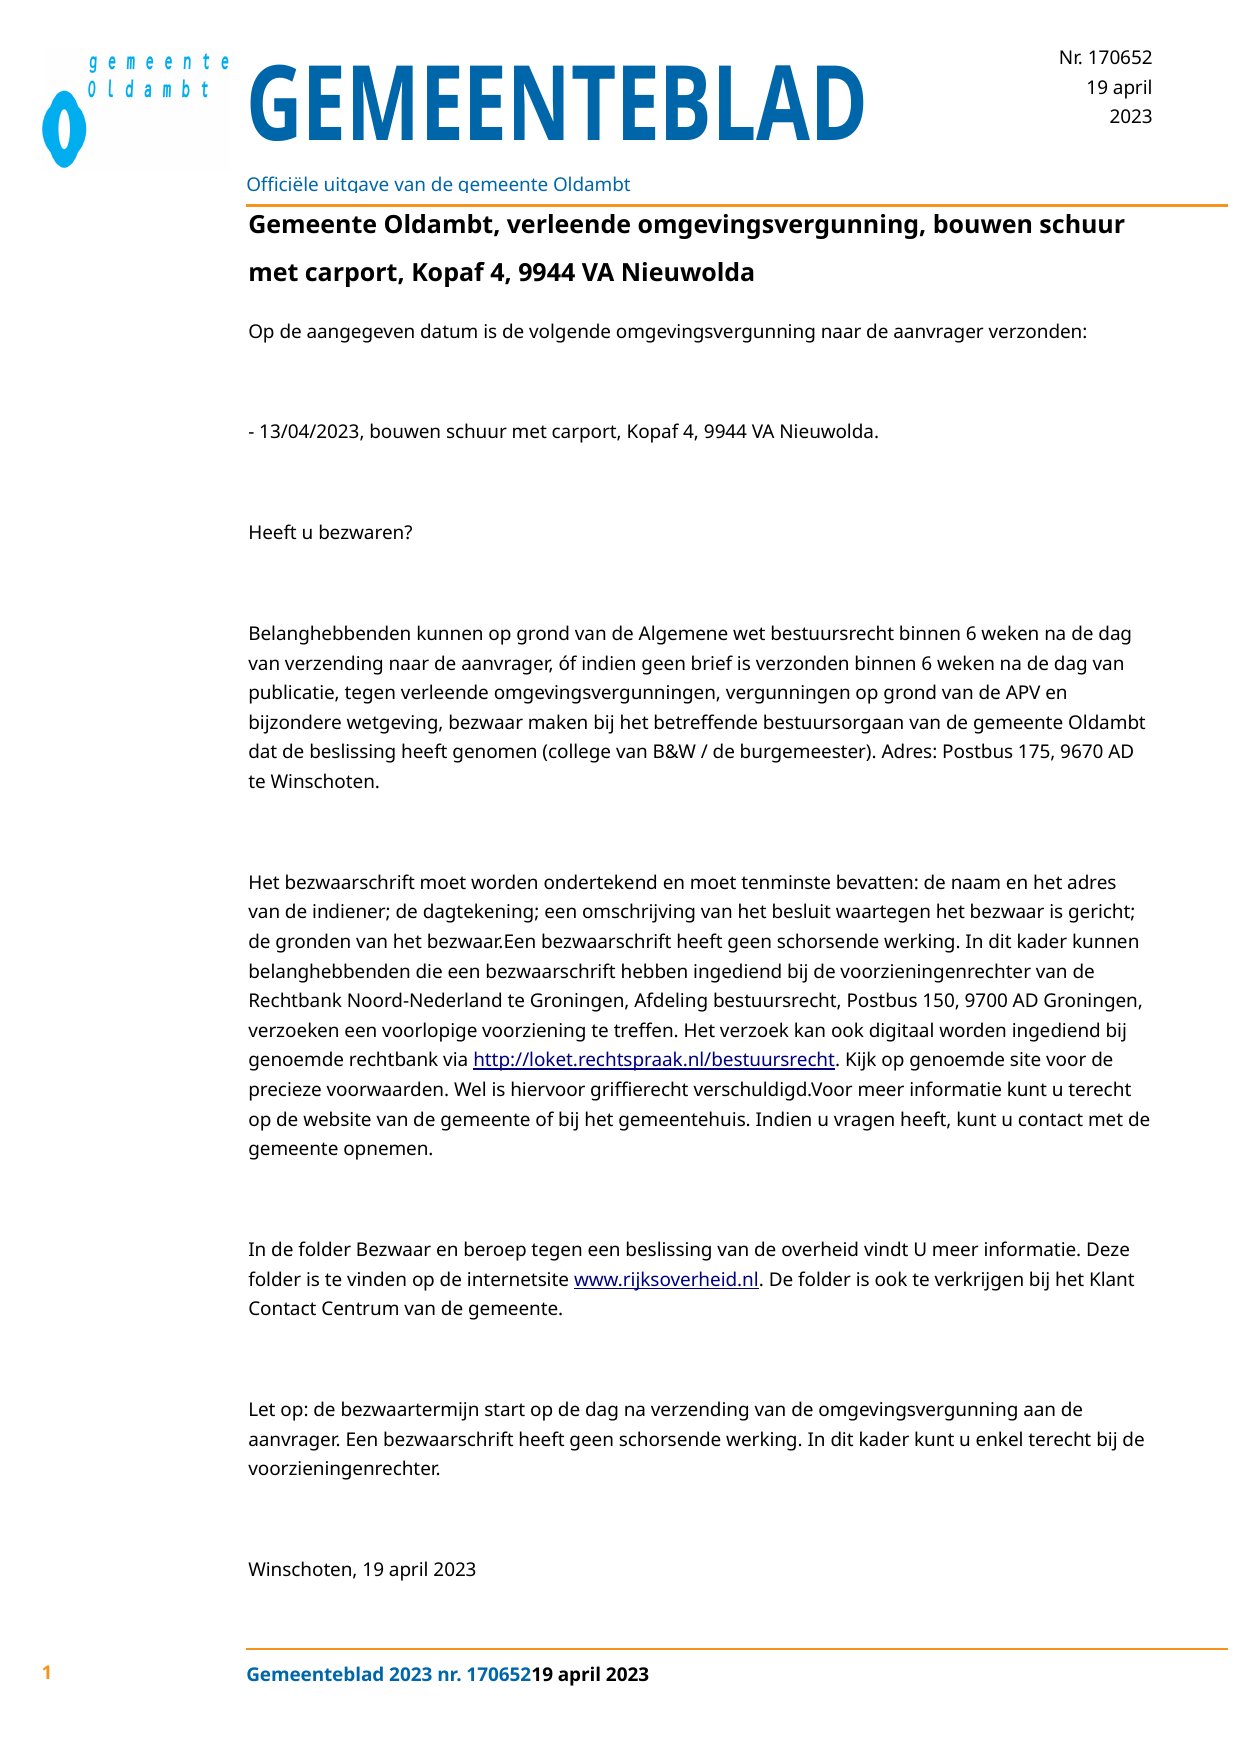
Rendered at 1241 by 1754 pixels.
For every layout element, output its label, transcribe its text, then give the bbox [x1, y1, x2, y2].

text Let op: de bezwaartermijn start op de dag na verzending van de omgevingsvergunning aan de aanvrager. Een bezwaarschrift heeft geen schorsende werking. In dit kader kunt u enkel terecht bij de voorzieningenrechter. [248, 1396, 1152, 1481]
text Op de aangegeven datum is de volgende omgevingsvergunning naar de aanvrager verzonden: [248, 318, 1152, 344]
text Belanghebbenden kunnen op grond van de Algemene wet bestuursrecht binnen 6 weken na de dag van verzending naar de aanvrager, óf indien geen brief is verzonden binnen 6 weken na de dag van publicatie, tegen verleende omgevingsvergunningen, vergunningen op grond van de APV en bijzondere wetgeving, bezwaar maken bij het betreffende bestuursorgaan van de gemeente Oldambt dat de beslissing heeft genomen (college van B&W / de burgemeester). Adres: Postbus 175, 9670 AD te Winschoten. [248, 620, 1152, 794]
picture [41, 47, 231, 172]
text In de folder Bezwaar en beroep tegen een beslissing van de overheid vindt U meer informatie. Deze folder is te vinden op de internetsite www.rijksoverheid.nl. De folder is ook te verkrijgen bij het Klant Contact Centrum van de gemeente. [248, 1236, 1152, 1321]
text - 13/04/2023, bouwen schuur met carport, Kopaf 4, 9944 VA Nieuwolda. [248, 419, 1152, 444]
text Het bezwaarschrift moet worden ondertekend en moet tenminste bevatten: de naam en het adres van de indiener; de dagtekening; een omschrijving van het besluit waartegen het bezwaar is gericht; de gronden van het bezwaar.Een bezwaarschrift heeft geen schorsende werking. In dit kader kunnen belanghebbenden die een bezwaarschrift hebben ingediend bij de voorzieningenrechter van de Rechtbank Noord-Nederland te Groningen, Afdeling bestuursrecht, Postbus 150, 9700 AD Groningen, verzoeken een voorlopige voorziening te treffen. Het verzoek kan ook digitaal worden ingediend bij genoemde rechtbank via http://loket.rechtspraak.nl/bestuursrecht. Kijk op genoemde site voor de precieze voorwaarden. Wel is hiervoor griffierecht verschuldigd.Voor meer informatie kunt u terecht op de website van de gemeente of bij het gemeentehuis. Indien u vragen heeft, kunt u contact met de gemeente opnemen. [248, 869, 1152, 1161]
text Gemeente Oldambt, verleende omgevingsvergunning, bouwen schuur met carport, Kopaf 4, 9944 VA Nieuwolda [248, 207, 1152, 288]
text Winschoten, 19 april 2023 [248, 1556, 1152, 1582]
text Heeft u bezwaren? [248, 519, 1152, 545]
